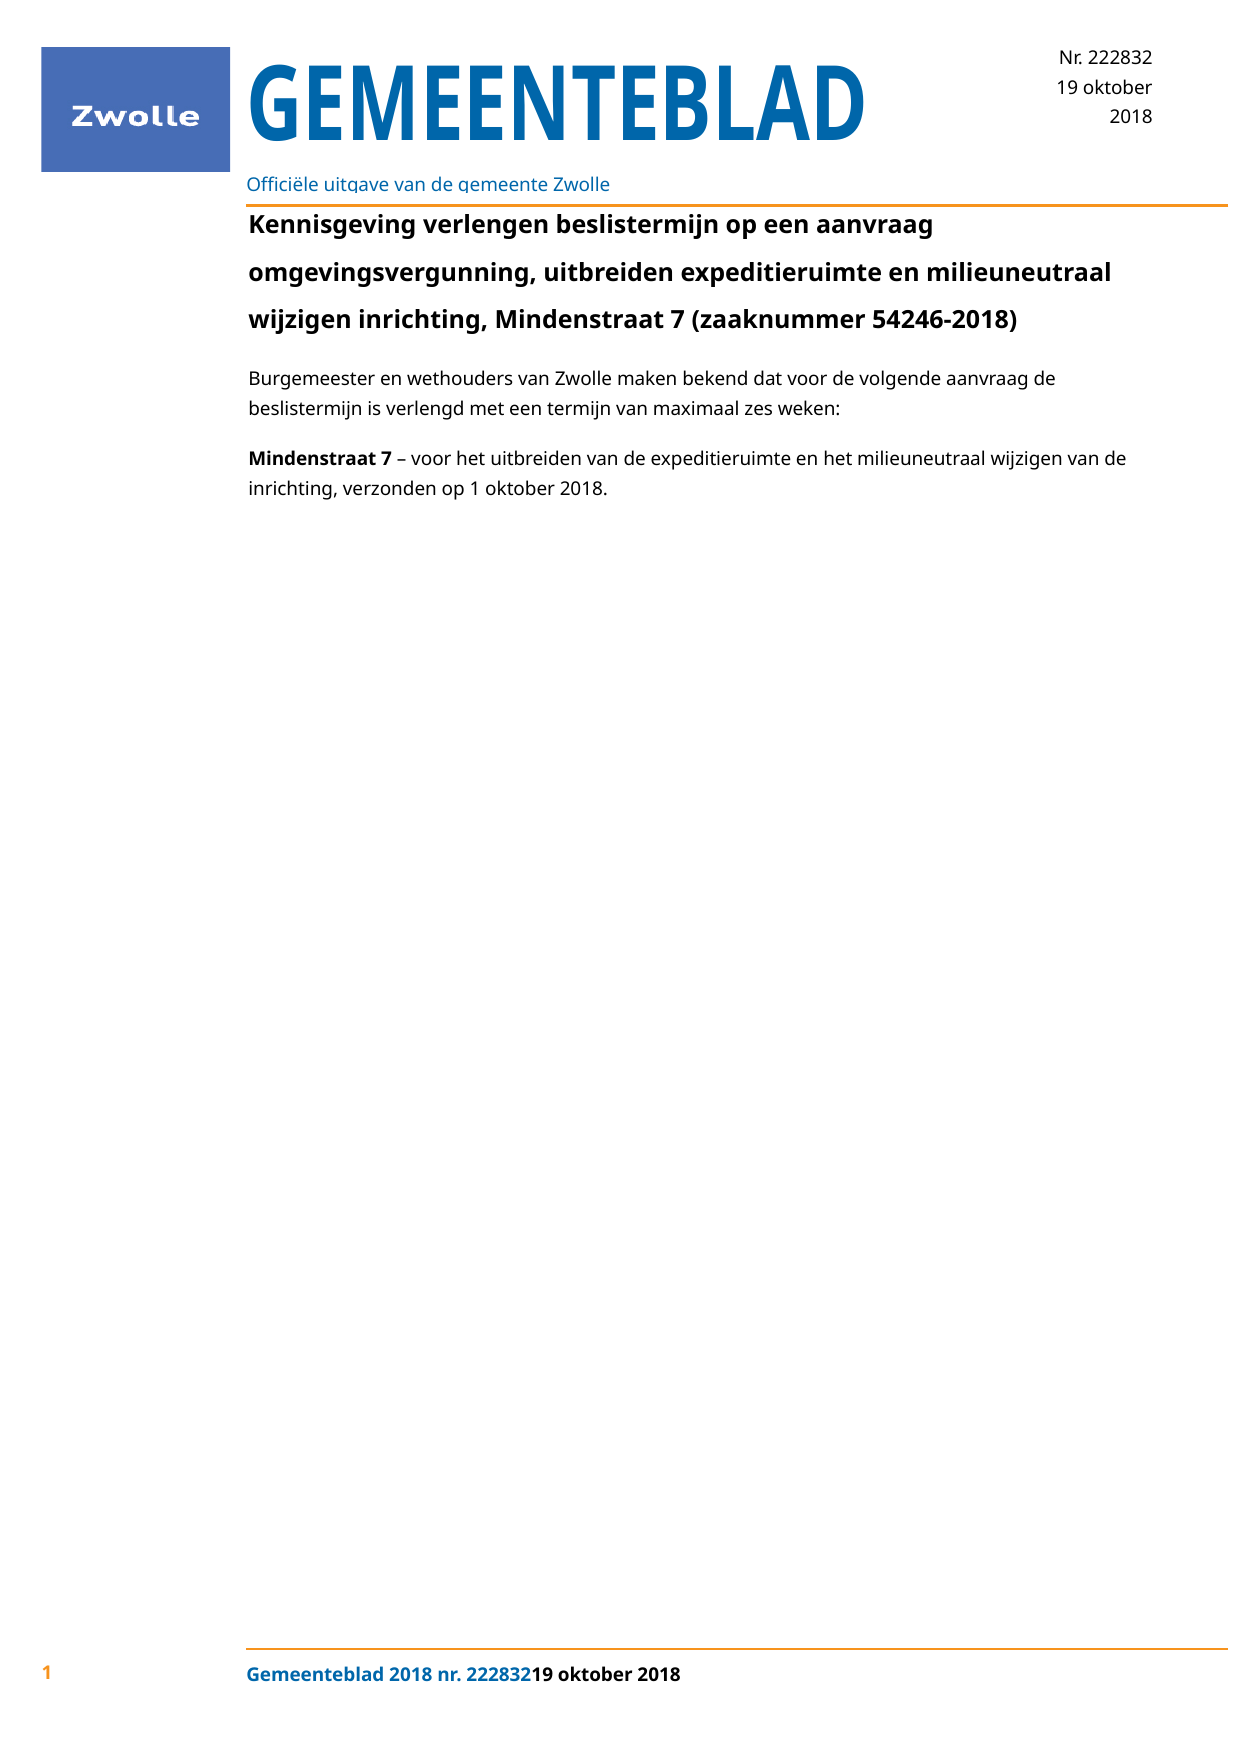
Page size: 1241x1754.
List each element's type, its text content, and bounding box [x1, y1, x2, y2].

text Mindenstraat 7 – voor het uitbreiden van de expeditieruimte en het milieuneutraal wijzigen van de inrichting, verzonden op 1 oktober 2018. [248, 446, 1152, 501]
text Burgemeester en wethouders van Zwolle maken bekend dat voor de volgende aanvraag de beslistermijn is verlengd met een termijn van maximaal zes weken: [248, 366, 1152, 421]
text Kennisgeving verlengen beslistermijn op een aanvraag omgevingsvergunning, uitbreiden expeditieruimte en milieuneutraal wijzigen inrichting, Mindenstraat 7 (zaaknummer 54246-2018) [248, 207, 1152, 336]
picture [41, 47, 231, 172]
